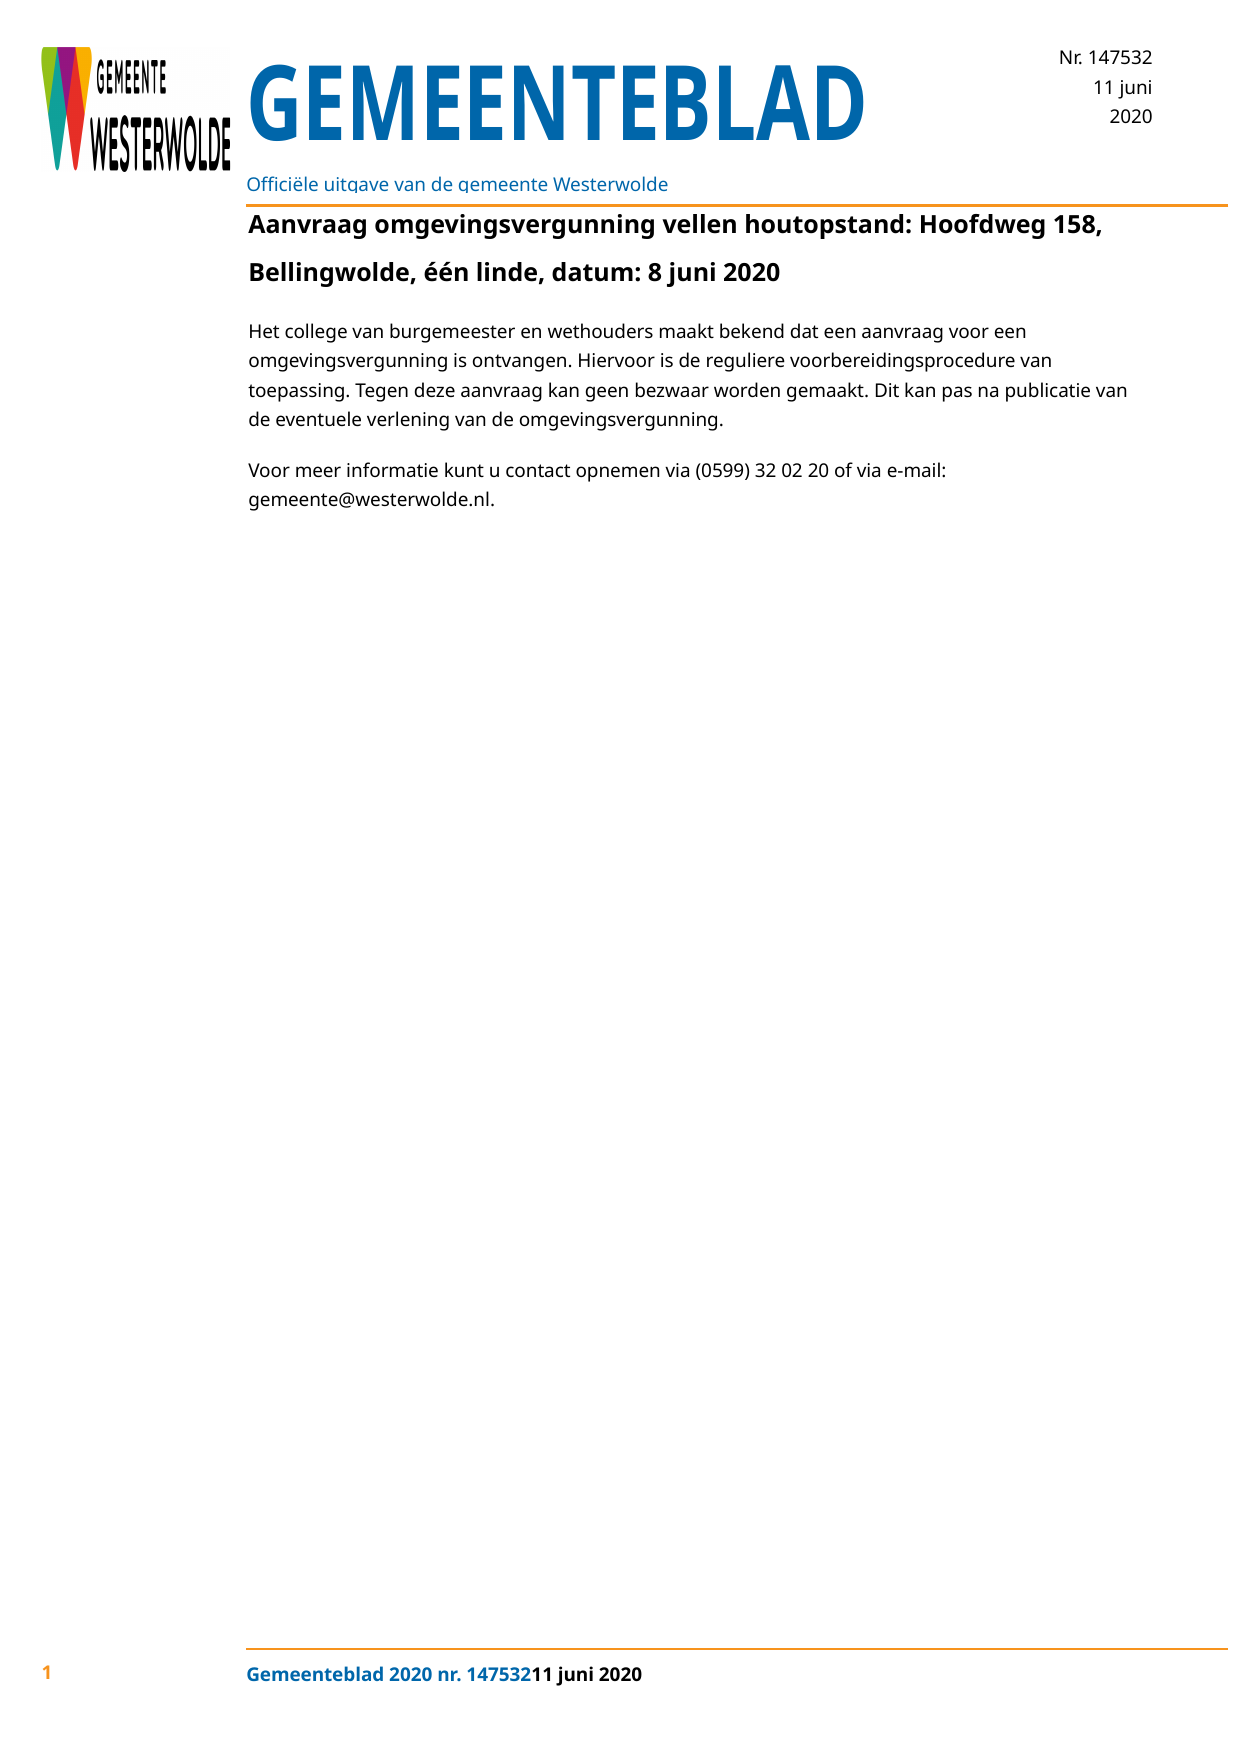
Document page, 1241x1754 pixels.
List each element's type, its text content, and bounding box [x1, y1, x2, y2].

text Voor meer informatie kunt u contact opnemen via (0599) 32 02 20 of via e-mail: gemeente@westerwolde.nl. [248, 457, 1152, 512]
text Het college van burgemeester en wethouders maakt bekend dat een aanvraag voor een omgevingsvergunning is ontvangen. Hiervoor is de reguliere voorbereidingsprocedure van toepassing. Tegen deze aanvraag kan geen bezwaar worden gemaakt. Dit kan pas na publicatie van de eventuele verlening van de omgevingsvergunning. [248, 318, 1152, 432]
text Aanvraag omgevingsvergunning vellen houtopstand: Hoofdweg 158, Bellingwolde, één linde, datum: 8 juni 2020 [248, 207, 1152, 288]
picture [41, 47, 231, 172]
